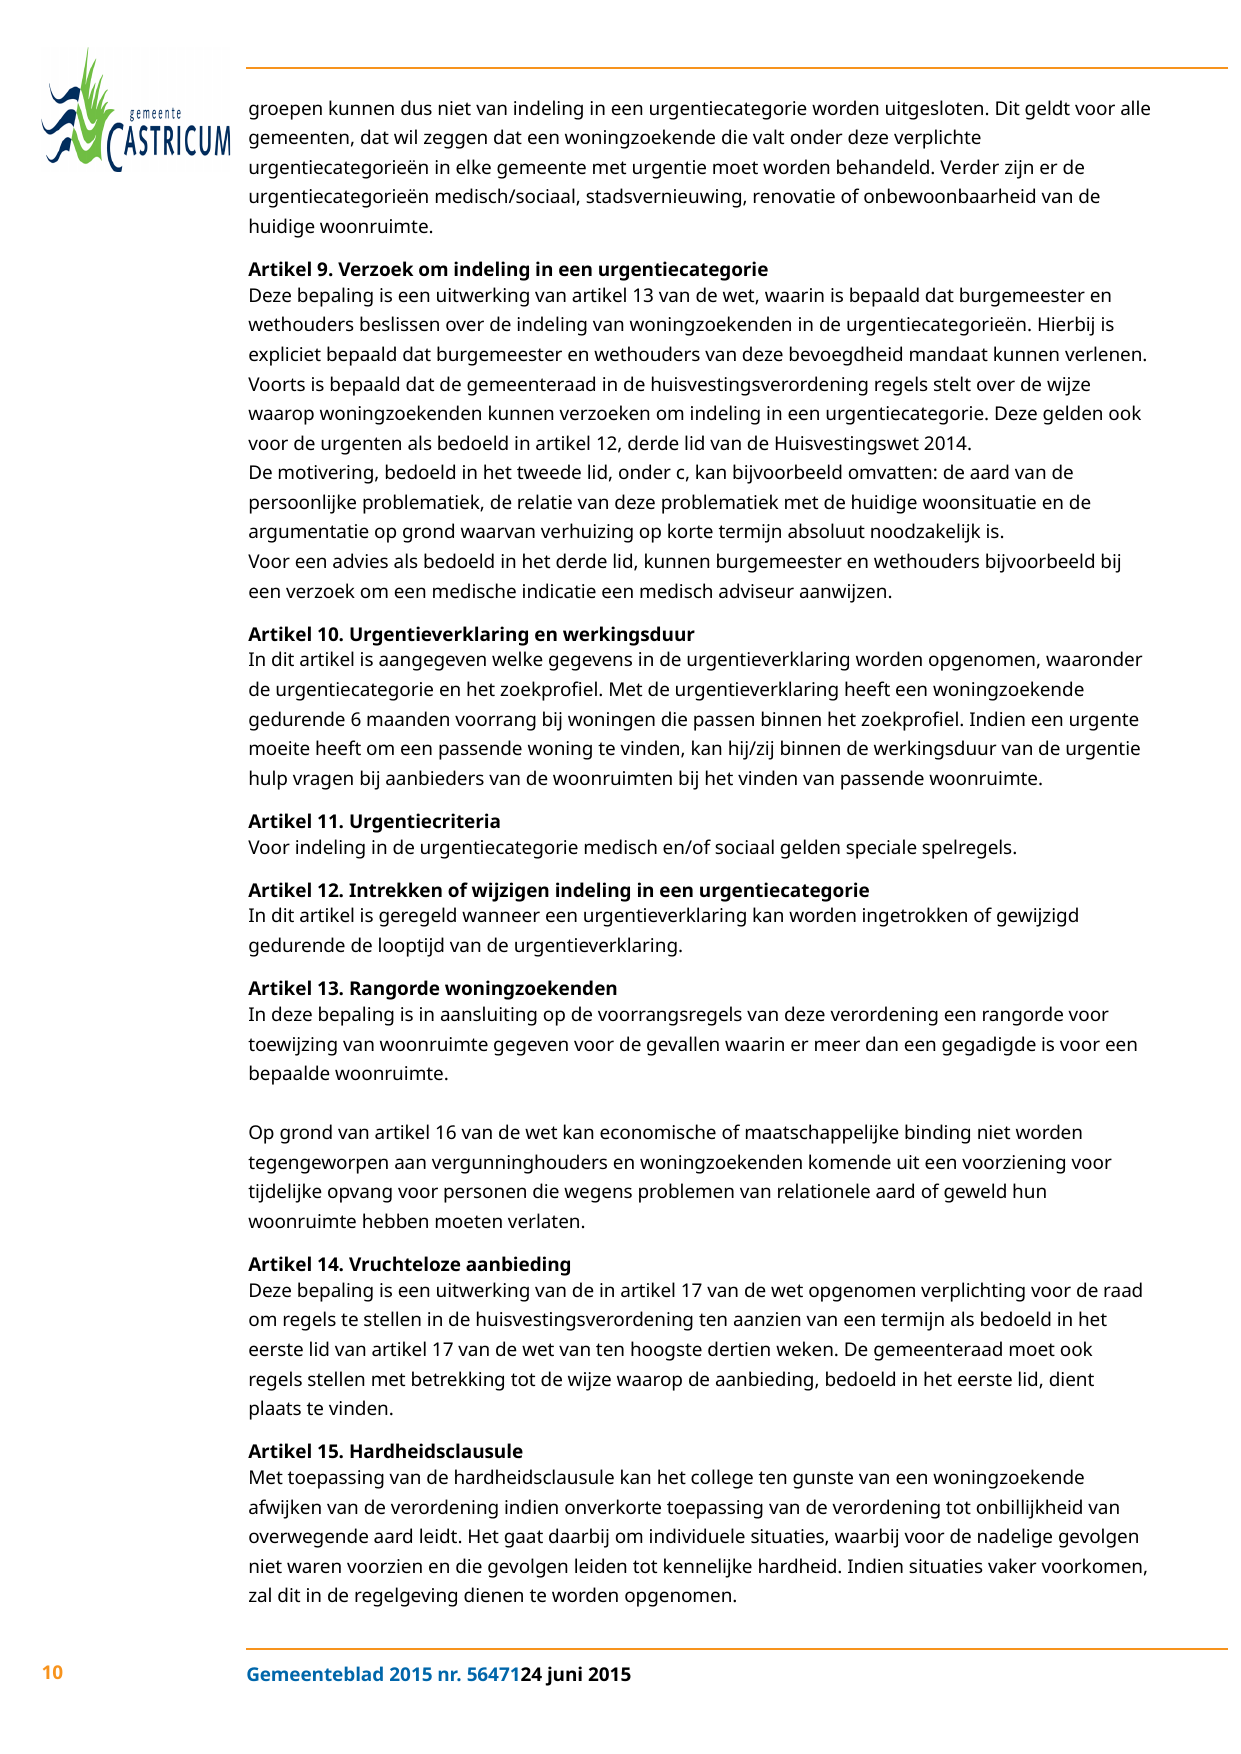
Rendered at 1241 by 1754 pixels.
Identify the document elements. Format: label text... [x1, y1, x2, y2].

text groepen kunnen dus niet van indeling in een urgentiecategorie worden uitgesloten. Dit geldt voor alle gemeenten, dat wil zeggen dat een woningzoekende die valt onder deze verplichte urgentiecategorieën in elke gemeente met urgentie moet worden behandeld. Verder zijn er de urgentiecategorieën medisch/sociaal, stadsvernieuwing, renovatie of onbewoonbaarheid van de huidige woonruimte. [248, 95, 1152, 239]
text Deze bepaling is een uitwerking van artikel 13 van de wet, waarin is bepaald dat burgemeester en wethouders beslissen over de indeling van woningzoekenden in de urgentiecategorieën. Hierbij is expliciet bepaald dat burgemeester en wethouders van deze bevoegdheid mandaat kunnen verlenen. Voorts is bepaald dat de gemeenteraad in de huisvestingsverordening regels stelt over de wijze waarop woningzoekenden kunnen verzoeken om indeling in een urgentiecategorie. Deze gelden ook voor de urgenten als bedoeld in artikel 12, derde lid van de Huisvestingswet 2014. [248, 282, 1152, 456]
text Artikel 15. Hardheidsclausule [248, 1438, 1152, 1464]
picture [41, 47, 231, 172]
text Met toepassing van de hardheidsclausule kan het college ten gunste van een woningzoekende afwijken van de verordening indien onverkorte toepassing van de verordening tot onbillijkheid van overwegende aard leidt. Het gaat daarbij om individuele situaties, waarbij voor de nadelige gevolgen niet waren voorzien en die gevolgen leiden tot kennelijke hardheid. Indien situaties vaker voorkomen, zal dit in de regelgeving dienen te worden opgenomen. [248, 1464, 1152, 1608]
text Voor indeling in de urgentiecategorie medisch en/of sociaal gelden speciale spelregels. [248, 834, 1152, 859]
text Deze bepaling is een uitwerking van de in artikel 17 van de wet opgenomen verplichting voor de raad om regels te stellen in de huisvestingsverordening ten aanzien van een termijn als bedoeld in het eerste lid van artikel 17 van de wet van ten hoogste dertien weken. De gemeenteraad moet ook regels stellen met betrekking tot de wijze waarop de aanbieding, bedoeld in het eerste lid, dient plaats te vinden. [248, 1277, 1152, 1421]
text De motivering, bedoeld in het tweede lid, onder c, kan bijvoorbeeld omvatten: de aard van de persoonlijke problematiek, de relatie van deze problematiek met de huidige woonsituatie en de argumentatie op grond waarvan verhuizing op korte termijn absoluut noodzakelijk is. [248, 459, 1152, 544]
text In dit artikel is aangegeven welke gegevens in de urgentieverklaring worden opgenomen, waaronder de urgentiecategorie en het zoekprofiel. Met de urgentieverklaring heeft een woningzoekende gedurende 6 maanden voorrang bij woningen die passen binnen het zoekprofiel. Indien een urgente moeite heeft om een passende woning te vinden, kan hij/zij binnen de werkingsduur van de urgentie hulp vragen bij aanbieders van de woonruimten bij het vinden van passende woonruimte. [248, 647, 1152, 791]
text Artikel 9. Verzoek om indeling in een urgentiecategorie [248, 256, 1152, 282]
text Artikel 10. Urgentieverklaring en werkingsduur [248, 621, 1152, 647]
text Artikel 14. Vruchteloze aanbieding [248, 1251, 1152, 1277]
text Voor een advies als bedoeld in het derde lid, kunnen burgemeester en wethouders bijvoorbeeld bij een verzoek om een medische indicatie een medisch adviseur aanwijzen. [248, 548, 1152, 603]
text Artikel 11. Urgentiecriteria [248, 808, 1152, 834]
text In dit artikel is geregeld wanneer een urgentieverklaring kan worden ingetrokken of gewijzigd gedurende de looptijd van de urgentieverklaring. [248, 903, 1152, 958]
text Artikel 13. Rangorde woningzoekenden [248, 975, 1152, 1001]
text Artikel 12. Intrekken of wijzigen indeling in een urgentiecategorie [248, 877, 1152, 903]
text Op grond van artikel 16 van de wet kan economische of maatschappelijke binding niet worden tegengeworpen aan vergunninghouders en woningzoekenden komende uit een voorziening voor tijdelijke opvang voor personen die wegens problemen van relationele aard of geweld hun woonruimte hebben moeten verlaten. [248, 1119, 1152, 1234]
text In deze bepaling is in aansluiting op de voorrangsregels van deze verordening een rangorde voor toewijzing van woonruimte gegeven voor de gevallen waarin er meer dan een gegadigde is voor een bepaalde woonruimte. [248, 1001, 1152, 1086]
